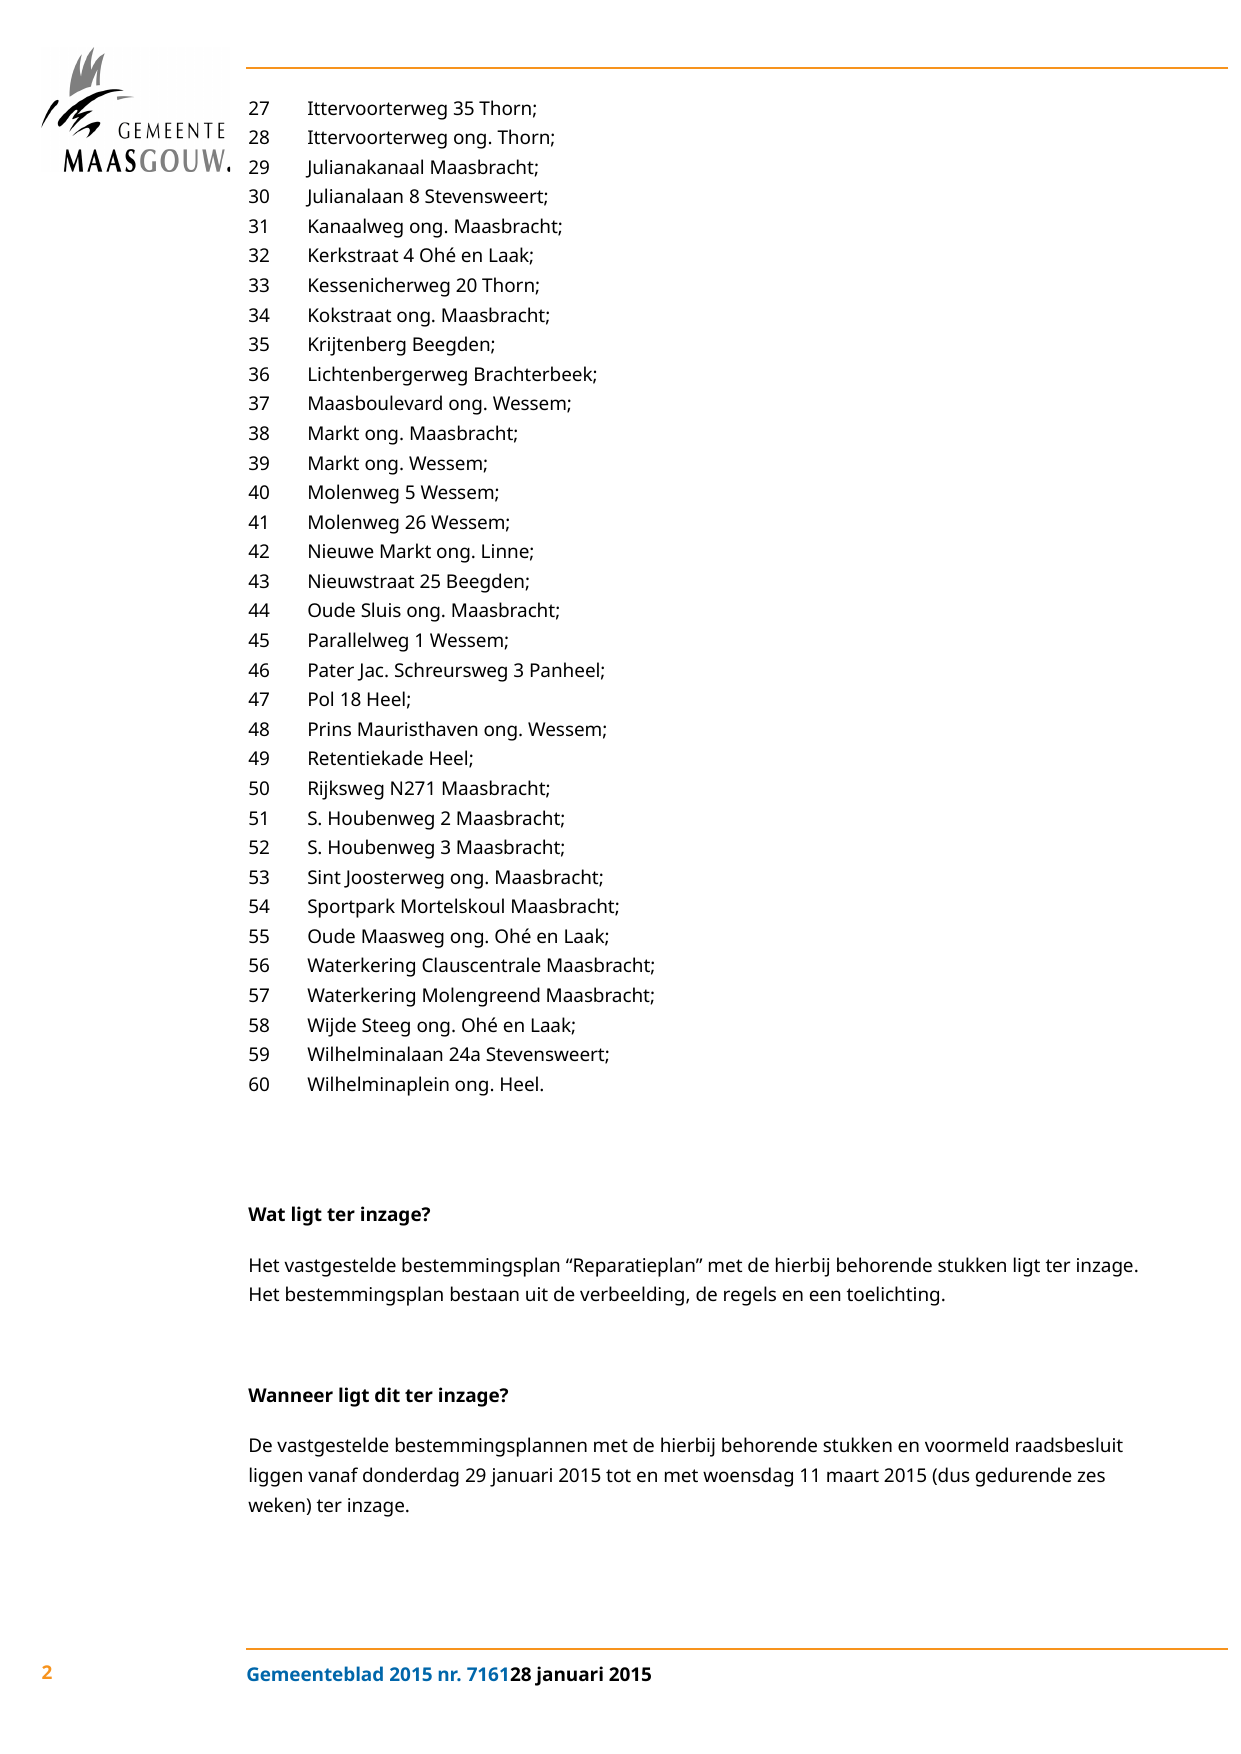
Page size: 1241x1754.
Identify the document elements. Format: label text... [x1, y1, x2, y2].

list Nieuwe Markt ong. Linne; [248, 538, 1152, 564]
text Wat ligt ter inzage? [248, 1201, 1152, 1227]
list S. Houbenweg 3 Maasbracht; [248, 834, 1152, 860]
list Sint Joosterweg ong. Maasbracht; [248, 864, 1152, 890]
list Retentiekade Heel; [248, 746, 1152, 771]
picture [41, 47, 231, 172]
list Kessenicherweg 20 Thorn; [248, 272, 1152, 298]
list Markt ong. Wessem; [248, 450, 1152, 476]
list Julianalaan 8 Stevensweert; [248, 183, 1152, 209]
list Prins Mauristhaven ong. Wessem; [248, 716, 1152, 742]
list Rijksweg N271 Maasbracht; [248, 775, 1152, 801]
text Het vastgestelde bestemmingsplan “Reparatieplan” met de hierbij behorende stukken ligt ter inzage. Het bestemmingsplan bestaan uit de verbeelding, de regels en een toelichting. [248, 1252, 1152, 1307]
list Kokstraat ong. Maasbracht; [248, 302, 1152, 328]
text Wanneer ligt dit ter inzage? [248, 1382, 1152, 1408]
list Pater Jac. Schreursweg 3 Panheel; [248, 657, 1152, 683]
list Nieuwstraat 25 Beegden; [248, 568, 1152, 594]
list Molenweg 5 Wessem; [248, 479, 1152, 505]
list Sportpark Mortelskoul Maasbracht; [248, 893, 1152, 919]
text De vastgestelde bestemmingsplannen met de hierbij behorende stukken en voormeld raadsbesluit liggen vanaf donderdag 29 januari 2015 tot en met woensdag 11 maart 2015 (dus gedurende zes weken) ter inzage. [248, 1433, 1152, 1518]
list Kerkstraat 4 Ohé en Laak; [248, 243, 1152, 268]
list Oude Sluis ong. Maasbracht; [248, 598, 1152, 623]
list Parallelweg 1 Wessem; [248, 627, 1152, 653]
list Lichtenbergerweg Brachterbeek; [248, 361, 1152, 387]
list Waterkering Molengreend Maasbracht; [248, 982, 1152, 1008]
list Pol 18 Heel; [248, 686, 1152, 712]
list Wijde Steeg ong. Ohé en Laak; [248, 1012, 1152, 1038]
list Waterkering Clauscentrale Maasbracht; [248, 953, 1152, 978]
list Kanaalweg ong. Maasbracht; [248, 213, 1152, 239]
list Oude Maasweg ong. Ohé en Laak; [248, 923, 1152, 949]
list Wilhelminalaan 24a Stevensweert; [248, 1041, 1152, 1067]
list Julianakanaal Maasbracht; [248, 154, 1152, 180]
list Wilhelminaplein ong. Heel. [248, 1071, 1152, 1097]
list Molenweg 26 Wessem; [248, 509, 1152, 535]
list Krijtenberg Beegden; [248, 331, 1152, 357]
list Maasboulevard ong. Wessem; [248, 391, 1152, 416]
list Ittervoorterweg 35 Thorn; [248, 95, 1152, 121]
list Markt ong. Maasbracht; [248, 420, 1152, 446]
list S. Houbenweg 2 Maasbracht; [248, 805, 1152, 831]
list Ittervoorterweg ong. Thorn; [248, 124, 1152, 150]
